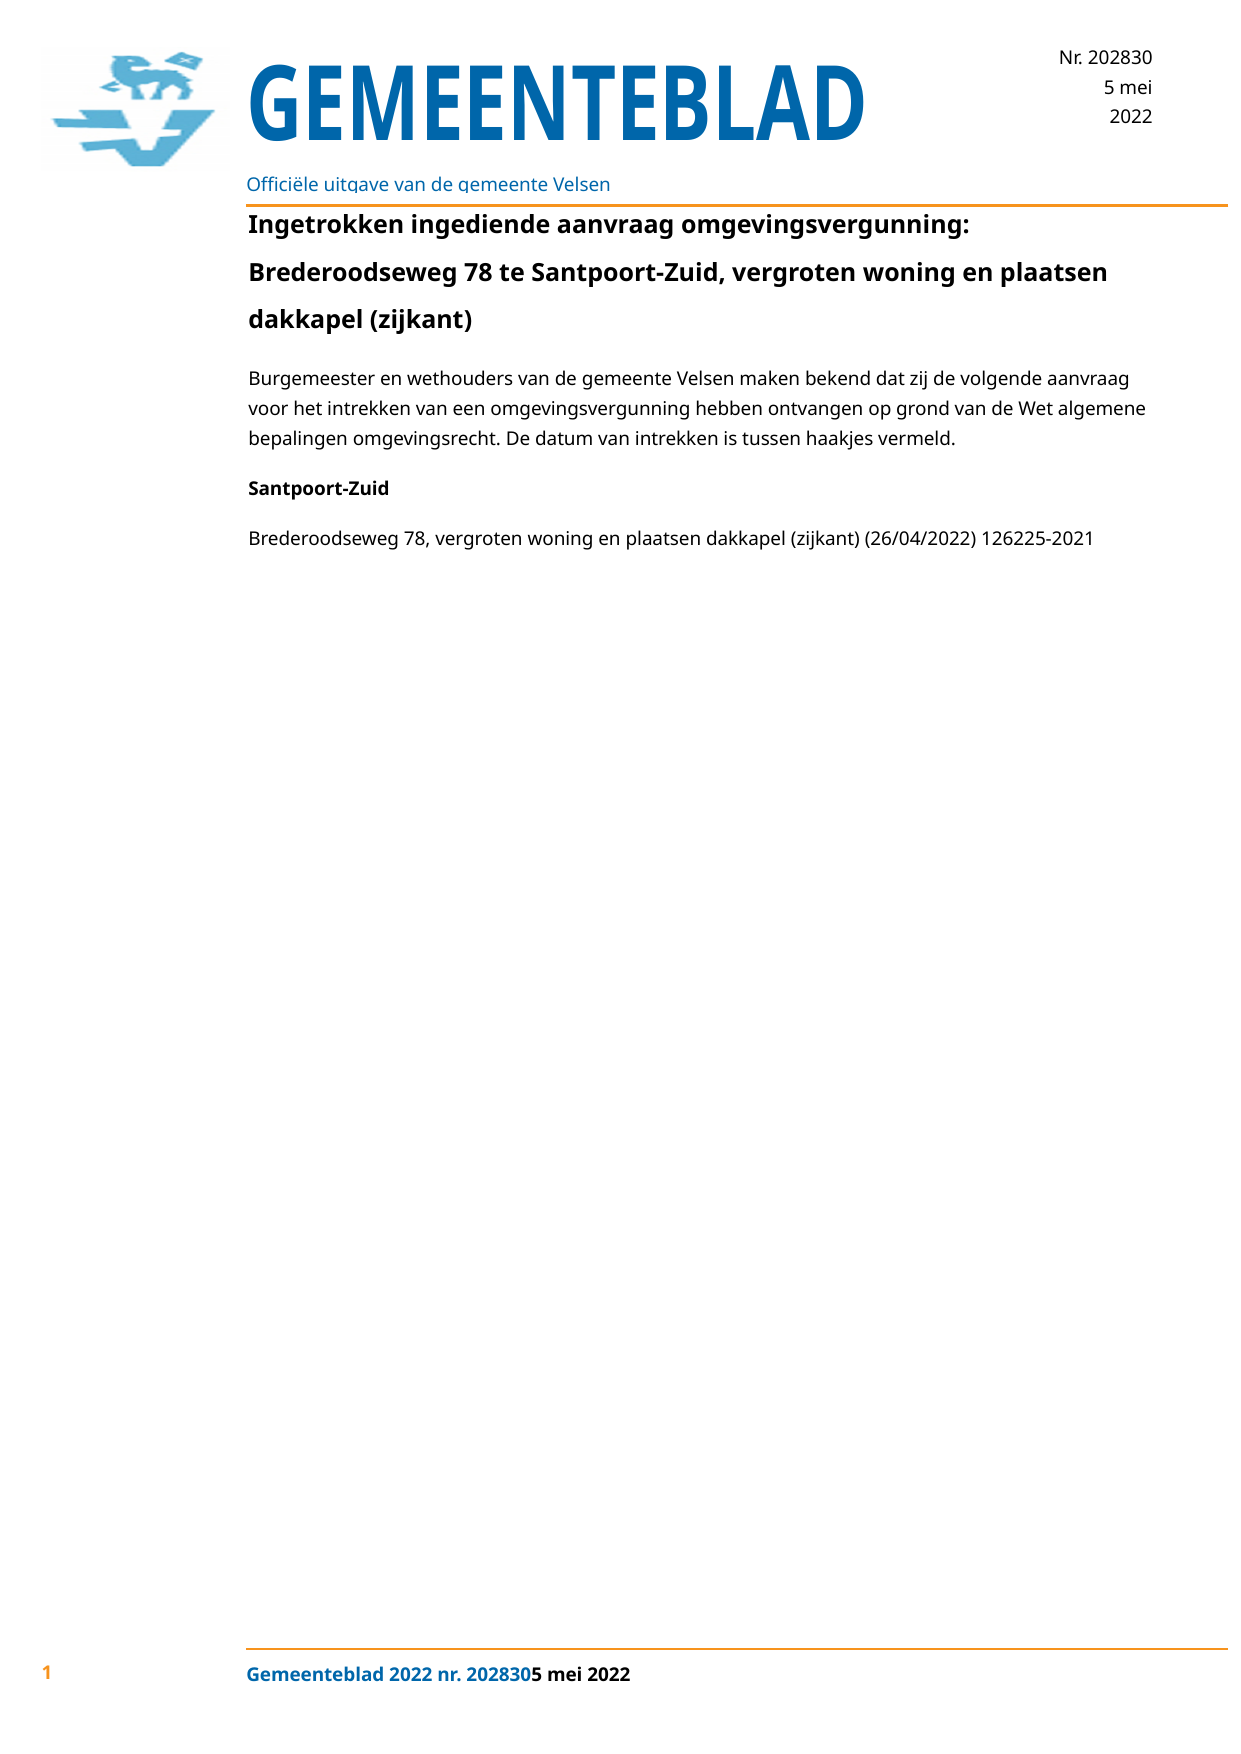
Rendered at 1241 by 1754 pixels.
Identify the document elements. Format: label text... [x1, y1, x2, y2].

text Burgemeester en wethouders van de gemeente Velsen maken bekend dat zij de volgende aanvraag voor het intrekken van een omgevingsvergunning hebben ontvangen op grond van de Wet algemene bepalingen omgevingsrecht. De datum van intrekken is tussen haakjes vermeld. [248, 366, 1152, 450]
text Brederoodseweg 78, vergroten woning en plaatsen dakkapel (zijkant) (26/04/2022) 126225-2021 [248, 526, 1152, 551]
text Santpoort-Zuid [248, 475, 1152, 501]
text Ingetrokken ingediende aanvraag omgevingsvergunning: Brederoodseweg 78 te Santpoort-Zuid, vergroten woning en plaatsen dakkapel (zijkant) [248, 207, 1152, 336]
picture [41, 47, 231, 172]
